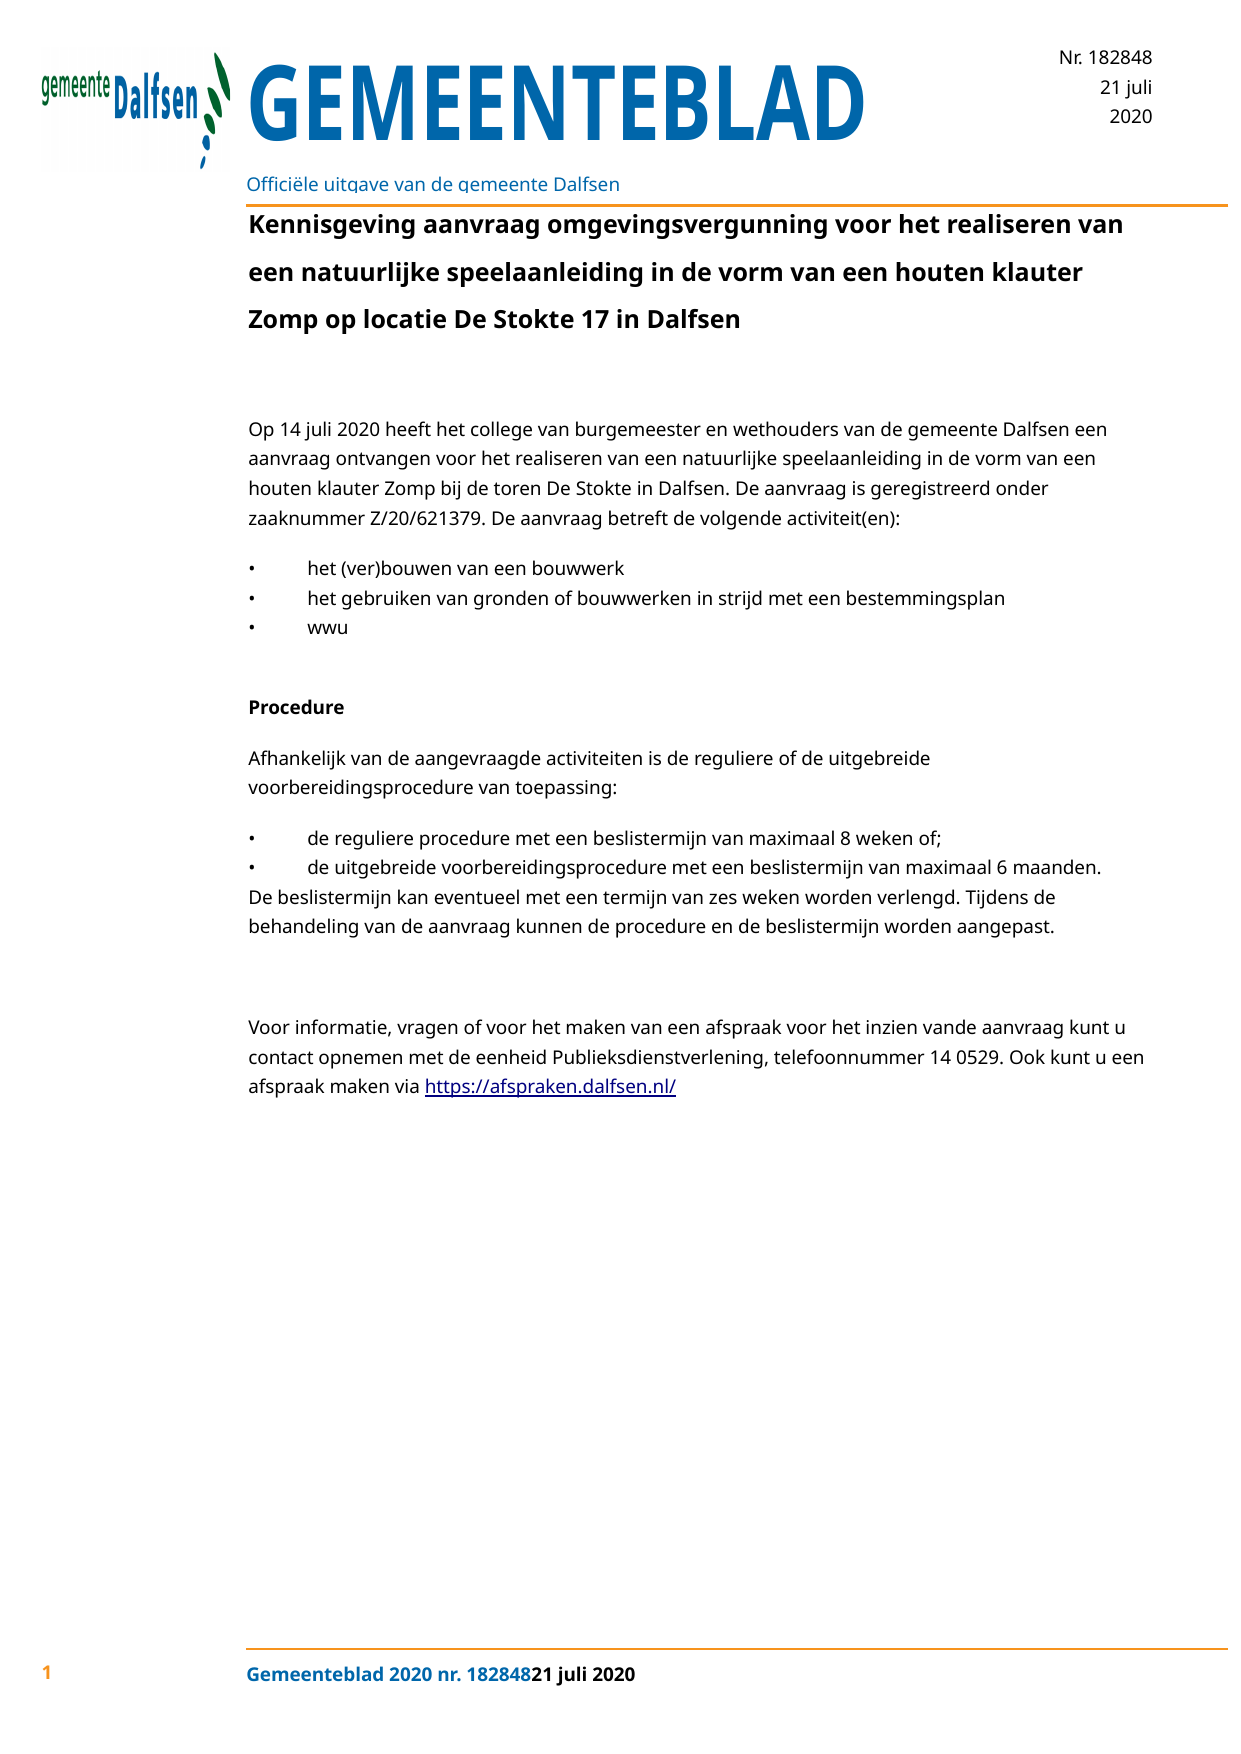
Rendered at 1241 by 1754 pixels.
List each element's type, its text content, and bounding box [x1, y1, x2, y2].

text Procedure [248, 694, 1152, 720]
picture [41, 47, 231, 172]
text Afhankelijk van de aangevraagde activiteiten is de reguliere of de uitgebreide voorbereidingsprocedure van toepassing: [248, 745, 1152, 800]
list het gebruiken van gronden of bouwwerken in strijd met een bestemmingsplan [248, 585, 1152, 610]
list het (ver)bouwen van een bouwwerk [248, 555, 1152, 581]
text Kennisgeving aanvraag omgevingsvergunning voor het realiseren van een natuurlijke speelaanleiding in de vorm van een houten klauter Zomp op locatie De Stokte 17 in Dalfsen [248, 207, 1152, 336]
list de uitgebreide voorbereidingsprocedure met een beslistermijn van maximaal 6 maanden. [248, 854, 1152, 880]
text Voor informatie, vragen of voor het maken van een afspraak voor het inzien vande aanvraag kunt u contact opnemen met de eenheid Publieksdienstverlening, telefoonnummer 14 0529. Ook kunt u een afspraak maken via https://afspraken.dalfsen.nl/ [248, 1014, 1152, 1099]
list wwu [248, 614, 1152, 640]
text De beslistermijn kan eventueel met een termijn van zes weken worden verlengd. Tijdens de behandeling van de aanvraag kunnen de procedure en de beslistermijn worden aangepast. [248, 884, 1152, 939]
list de reguliere procedure met een beslistermijn van maximaal 8 weken of; [248, 825, 1152, 850]
text Op 14 juli 2020 heeft het college van burgemeester en wethouders van de gemeente Dalfsen een aanvraag ontvangen voor het realiseren van een natuurlijke speelaanleiding in de vorm van een houten klauter Zomp bij de toren De Stokte in Dalfsen. De aanvraag is geregistreerd onder zaaknummer Z/20/621379. De aanvraag betreft de volgende activiteit(en): [248, 416, 1152, 530]
